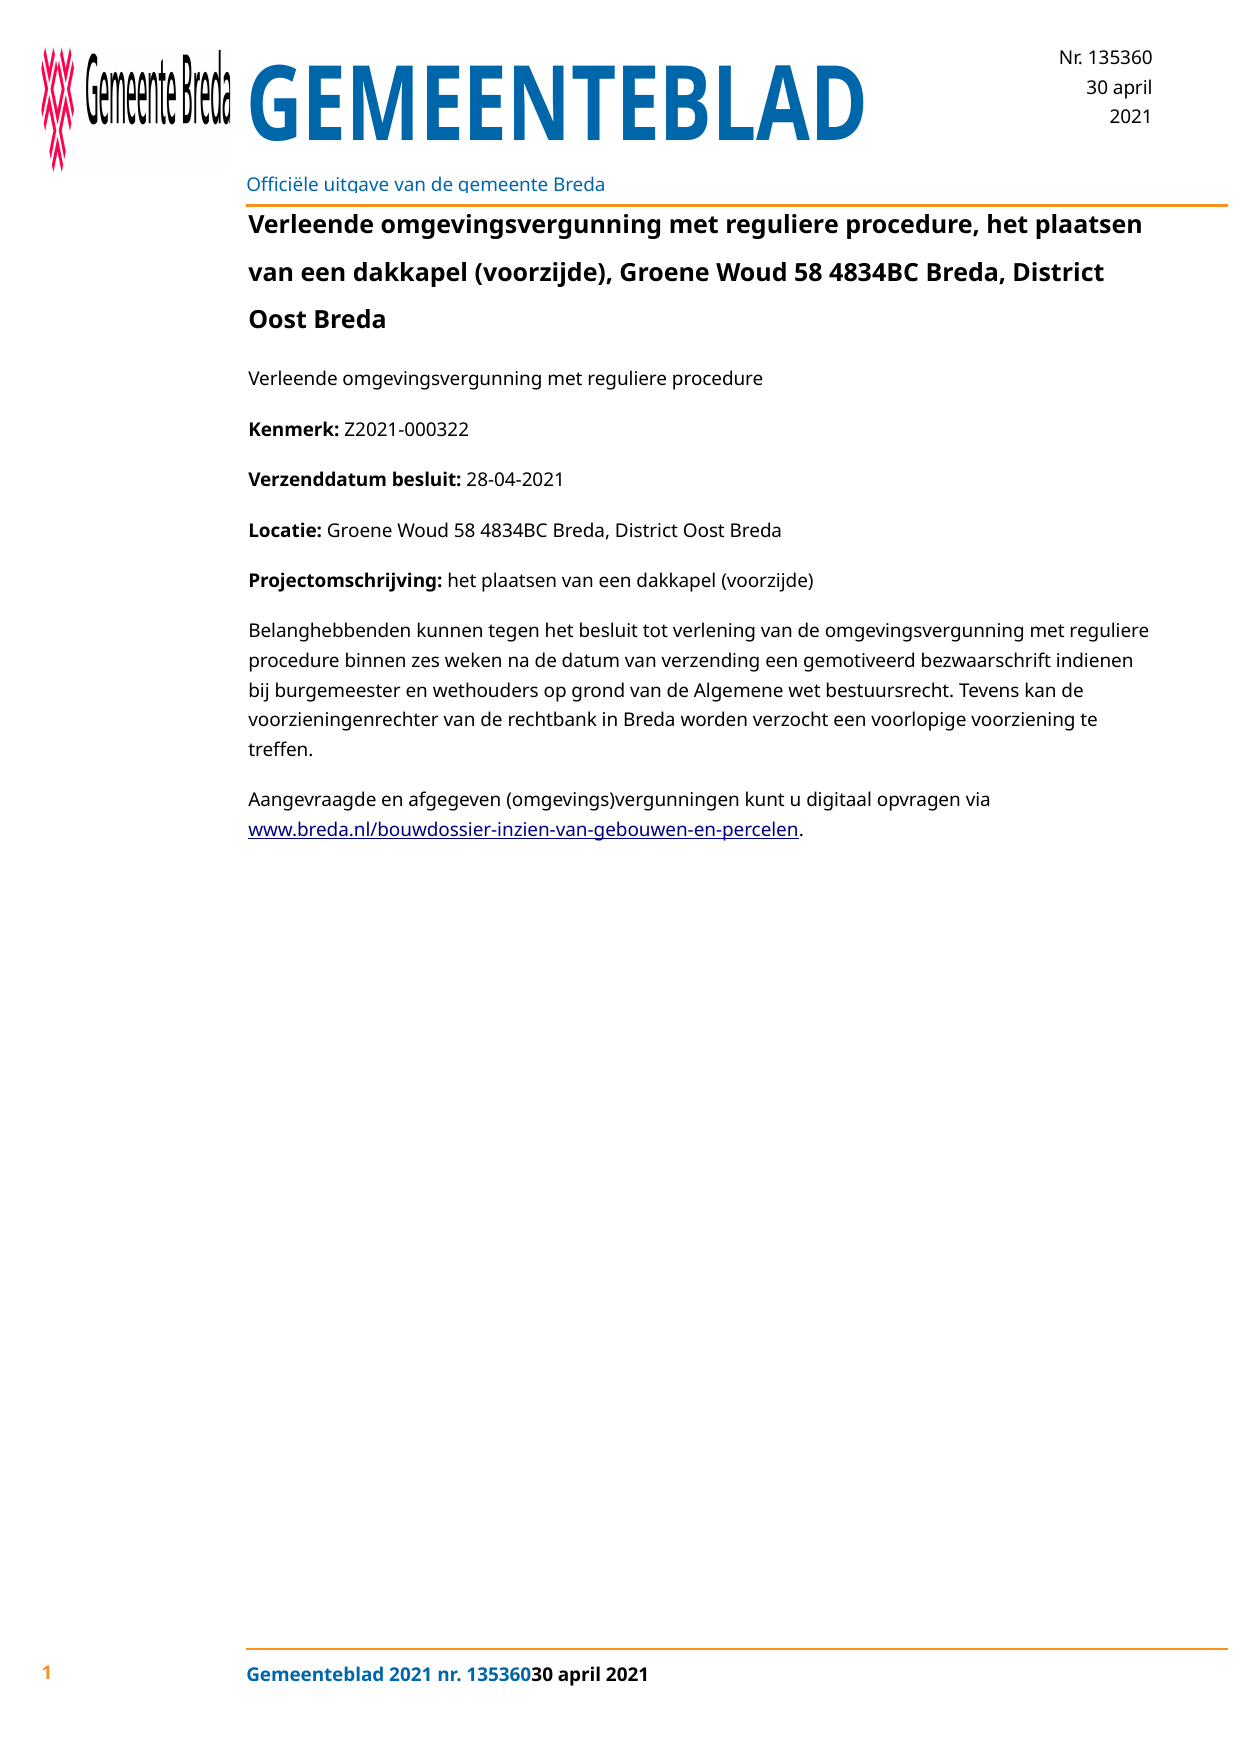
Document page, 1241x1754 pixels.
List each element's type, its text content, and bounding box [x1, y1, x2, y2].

text Kenmerk: Z2021-000322 [248, 416, 1152, 442]
text Verleende omgevingsvergunning met reguliere procedure [248, 366, 1152, 391]
text Projectomschrijving: het plaatsen van een dakkapel (voorzijde) [248, 567, 1152, 593]
text Belanghebbenden kunnen tegen het besluit tot verlening van de omgevingsvergunning met reguliere procedure binnen zes weken na de datum van verzending een gemotiveerd bezwaarschrift indienen bij burgemeester en wethouders op grond van de Algemene wet bestuursrecht. Tevens kan de voorzieningenrechter van de rechtbank in Breda worden verzocht een voorlopige voorziening te treffen. [248, 618, 1152, 762]
text Verleende omgevingsvergunning met reguliere procedure, het plaatsen van een dakkapel (voorzijde), Groene Woud 58 4834BC Breda, District Oost Breda [248, 207, 1152, 336]
text Locatie: Groene Woud 58 4834BC Breda, District Oost Breda [248, 517, 1152, 542]
picture [41, 47, 231, 172]
text Verzenddatum besluit: 28-04-2021 [248, 466, 1152, 492]
text Aangevraagde en afgegeven (omgevings)vergunningen kunt u digitaal opvragen via www.breda.nl/bouwdossier-inzien-van-gebouwen-en-percelen. [248, 786, 1152, 842]
